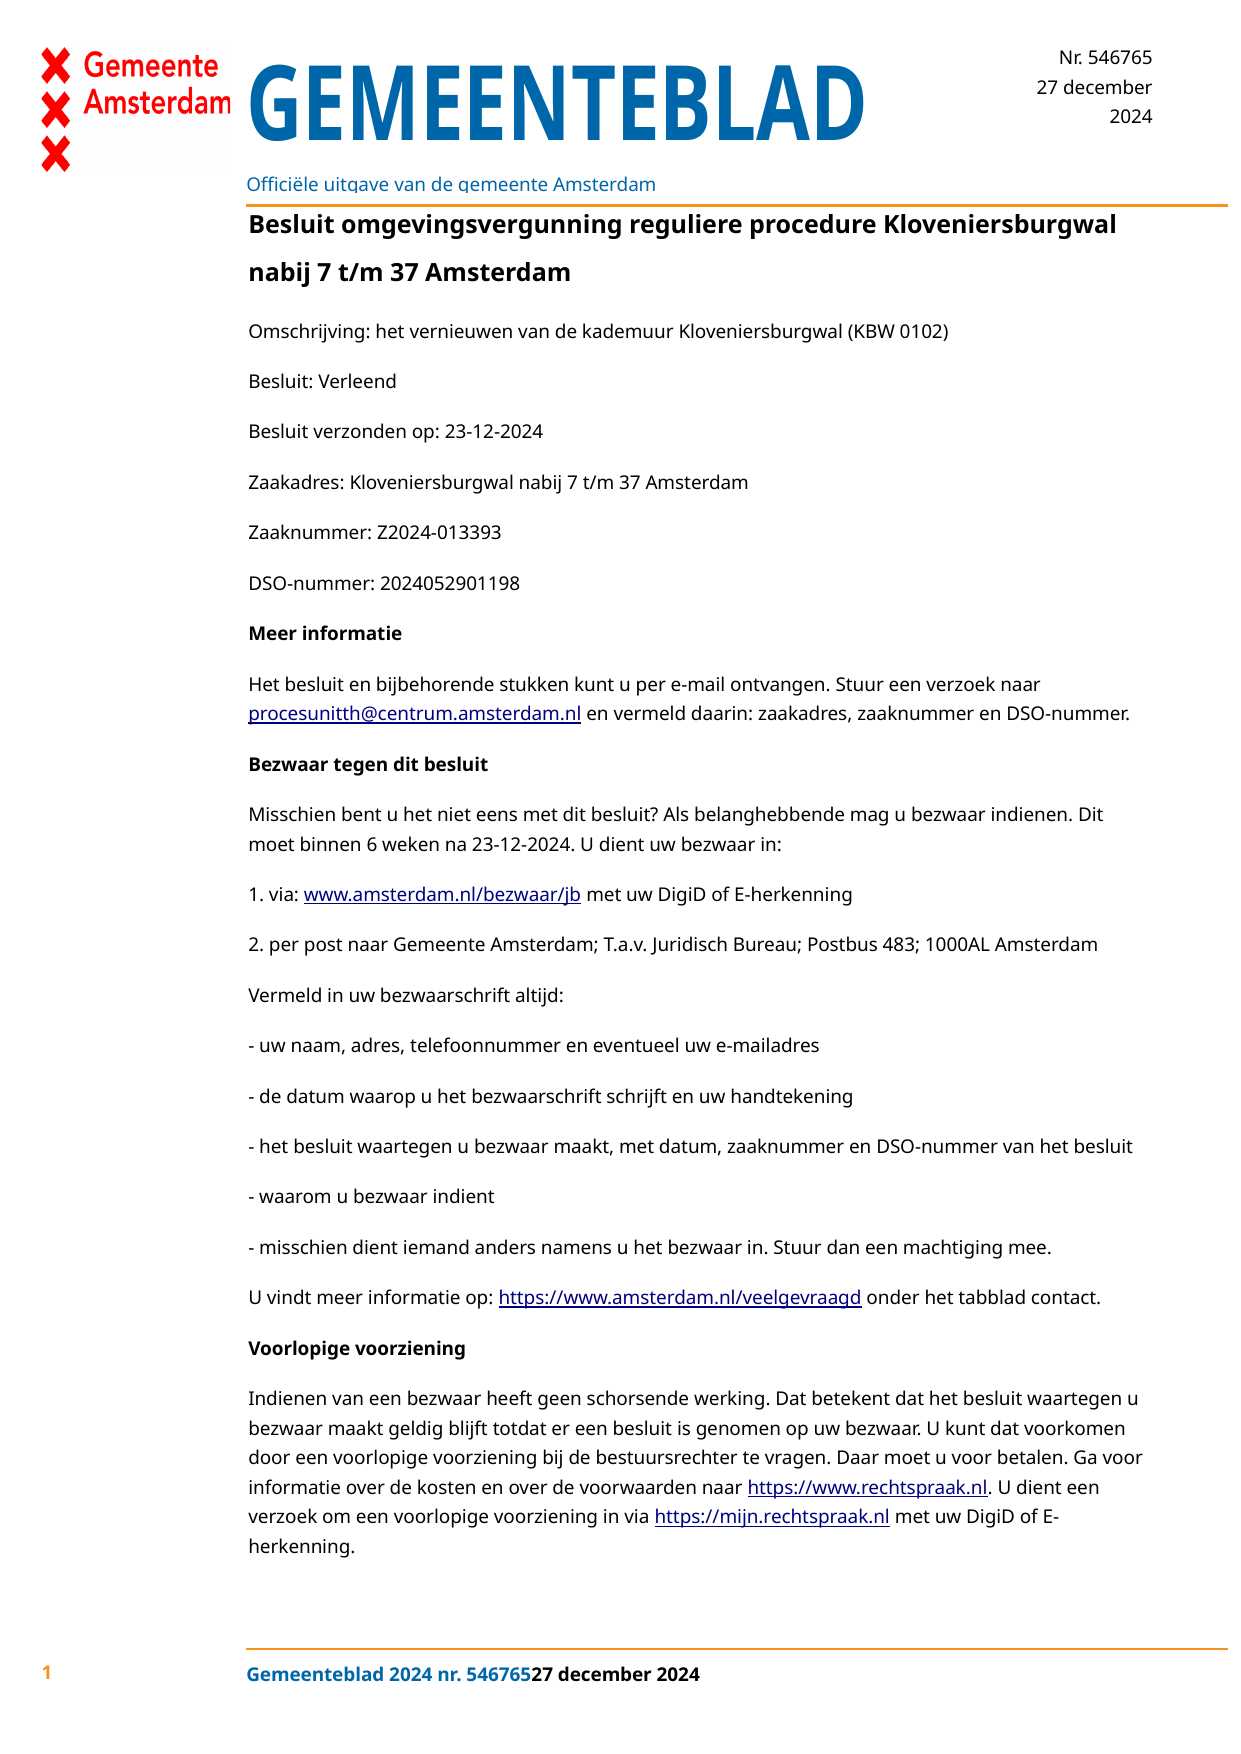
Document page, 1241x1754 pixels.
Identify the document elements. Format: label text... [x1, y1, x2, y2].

text Zaaknummer: Z2024-013393 [248, 519, 1152, 545]
text U vindt meer informatie op: https://www.amsterdam.nl/veelgevraagd onder het tabblad contact. [248, 1284, 1152, 1310]
text Indienen van een bezwaar heeft geen schorsende werking. Dat betekent dat het besluit waartegen u bezwaar maakt geldig blijft totdat er een besluit is genomen op uw bezwaar. U kunt dat voorkomen door een voorlopige voorziening bij de bestuursrechter te vragen. Daar moet u voor betalen. Ga voor informatie over de kosten en over de voorwaarden naar https://www.rechtspraak.nl. U dient een verzoek om een voorlopige voorziening in via https://mijn.rechtspraak.nl met uw DigiD of E-herkenning. [248, 1385, 1152, 1559]
picture [41, 47, 231, 172]
text Bezwaar tegen dit besluit [248, 751, 1152, 777]
text - het besluit waartegen u bezwaar maakt, met datum, zaaknummer en DSO-nummer van het besluit [248, 1133, 1152, 1159]
text Misschien bent u het niet eens met dit besluit? Als belanghebbende mag u bezwaar indienen. Dit moet binnen 6 weken na 23-12-2024. U dient uw bezwaar in: [248, 801, 1152, 857]
text Besluit: Verleend [248, 368, 1152, 394]
text Zaakadres: Kloveniersburgwal nabij 7 t/m 37 Amsterdam [248, 469, 1152, 495]
text - misschien dient iemand anders namens u het bezwaar in. Stuur dan een machtiging mee. [248, 1234, 1152, 1260]
text Meer informatie [248, 620, 1152, 646]
text Besluit verzonden op: 23-12-2024 [248, 419, 1152, 444]
text - waarom u bezwaar indient [248, 1184, 1152, 1209]
text Besluit omgevingsvergunning reguliere procedure Kloveniersburgwal nabij 7 t/m 37 Amsterdam [248, 207, 1152, 288]
text 1. via: www.amsterdam.nl/bezwaar/jb met uw DigiD of E-herkenning [248, 881, 1152, 907]
text Omschrijving: het vernieuwen van de kademuur Kloveniersburgwal (KBW 0102) [248, 318, 1152, 344]
text DSO-nummer: 2024052901198 [248, 570, 1152, 596]
text - uw naam, adres, telefoonnummer en eventueel uw e-mailadres [248, 1032, 1152, 1058]
text Het besluit en bijbehorende stukken kunt u per e-mail ontvangen. Stuur een verzoek naar procesunitth@centrum.amsterdam.nl en vermeld daarin: zaakadres, zaaknummer en DSO-nummer. [248, 671, 1152, 726]
text 2. per post naar Gemeente Amsterdam; T.a.v. Juridisch Bureau; Postbus 483; 1000AL Amsterdam [248, 932, 1152, 957]
text Vermeld in uw bezwaarschrift altijd: [248, 982, 1152, 1008]
text - de datum waarop u het bezwaarschrift schrijft en uw handtekening [248, 1083, 1152, 1109]
text Voorlopige voorziening [248, 1335, 1152, 1361]
